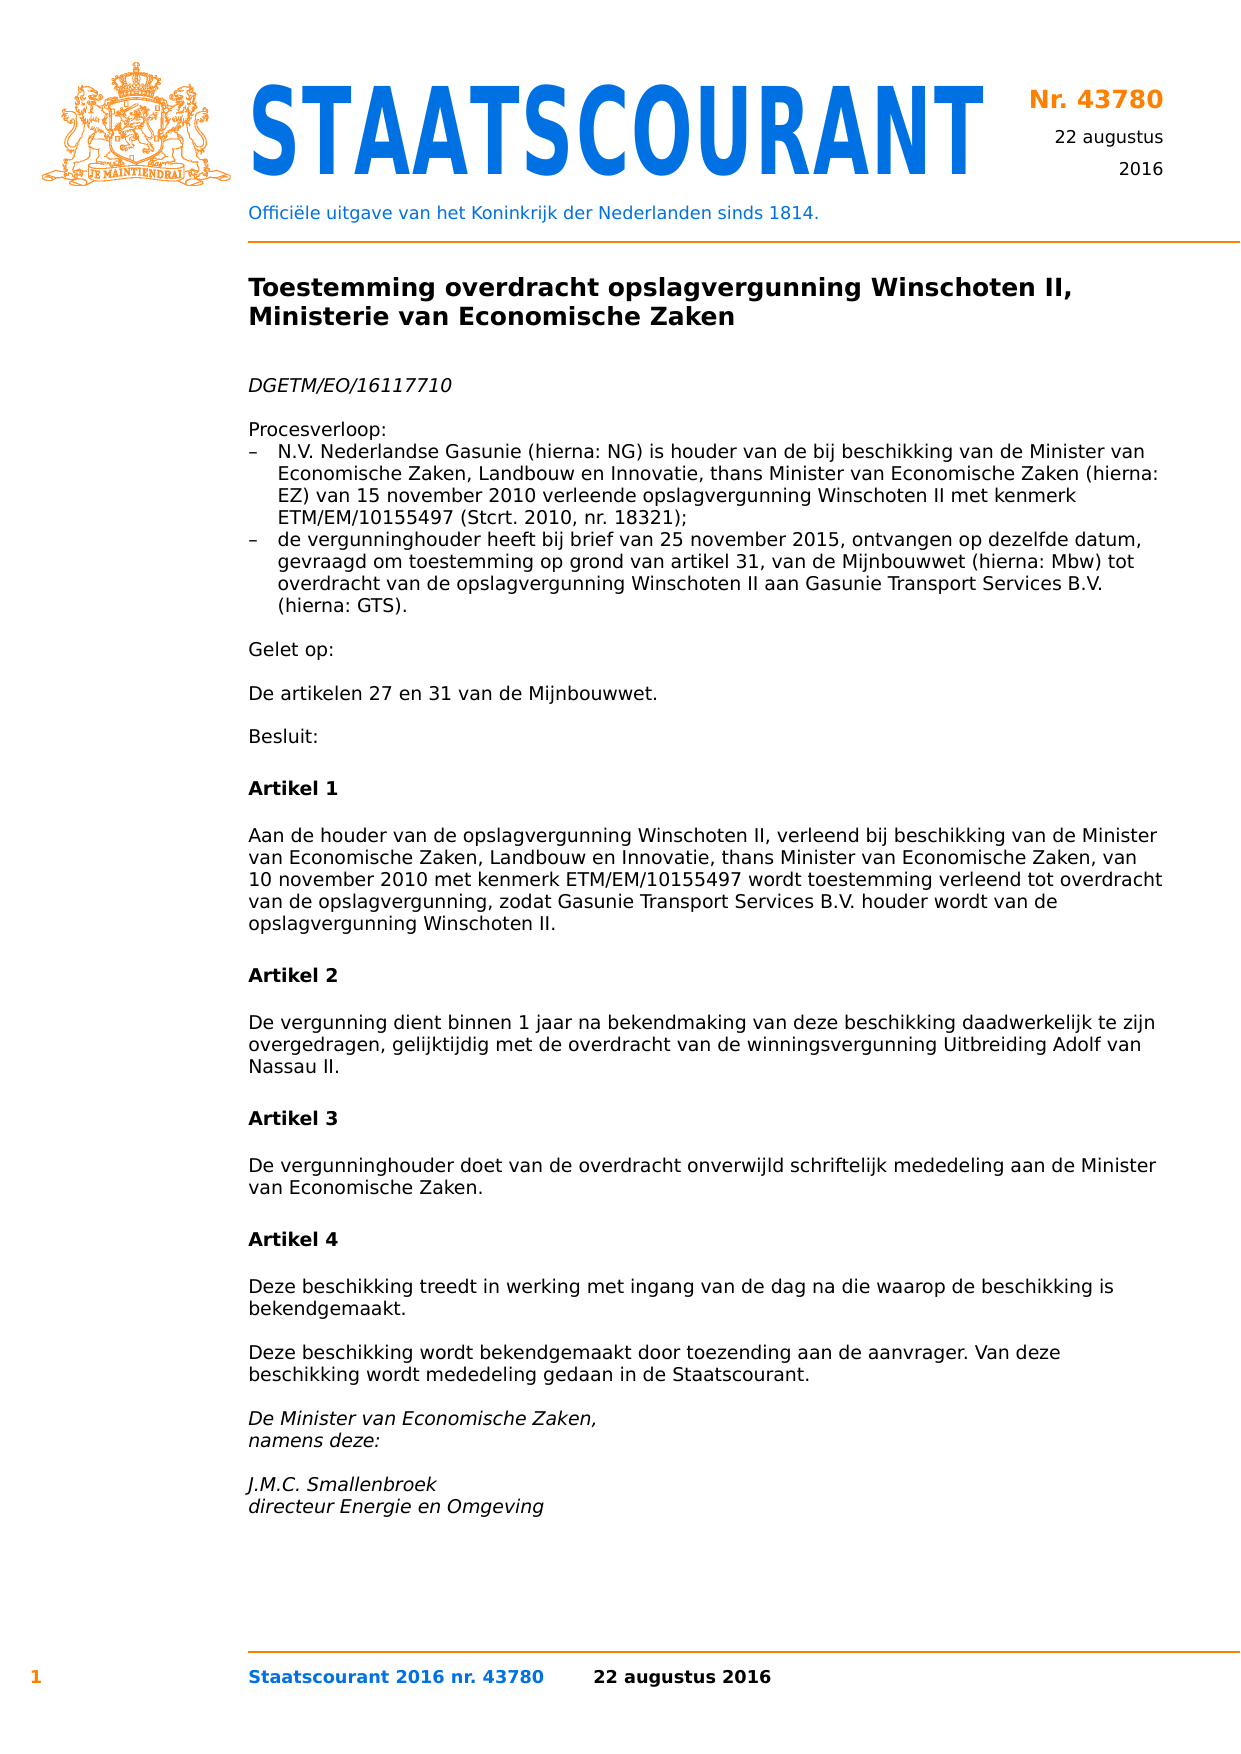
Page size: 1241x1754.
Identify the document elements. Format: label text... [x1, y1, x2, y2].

text De vergunning dient binnen 1 jaar na bekendmaking van deze beschikking daadwerkelijk te zijn overgedragen, gelijktijdig met de overdracht van de winningsvergunning Uitbreiding Adolf van Nassau II. [248, 1012, 1163, 1078]
table_cell Officiële uitgave van het Koninkrijk der Nederlanden sinds 1814. [248, 203, 1240, 241]
text – N.V. Nederlandse Gasunie (hierna: NG) is houder van de bij beschikking van de Minister van Economische Zaken, Landbouw en Innovatie, thans Minister van Economische Zaken (hierna: EZ) van 15 november 2010 verleende opslagvergunning Winschoten II met kenmerk ETM/EM/10155497 (Stcrt. 2010, nr. 18321); [248, 441, 1163, 529]
picture [41, 62, 231, 186]
text Gelet op: [248, 639, 1163, 661]
text Deze beschikking treedt in werking met ingang van de dag na die waarop de beschikking is bekendgemaakt. [248, 1276, 1163, 1320]
text Aan de houder van de opslagvergunning Winschoten II, verleend bij beschikking van de Minister van Economische Zaken, Landbouw en Innovatie, thans Minister van Economische Zaken, van 10 november 2010 met kenmerk ETM/EM/10155497 wordt toestemming verleend tot overdracht van de opslagvergunning, zodat Gasunie Transport Services B.V. houder wordt van de opslagvergunning Winschoten II. [248, 825, 1163, 935]
text DGETM/EO/16117710 [248, 375, 1163, 397]
text Procesverloop: [248, 419, 1163, 441]
table_header Nr. 43780 [998, 62, 1240, 121]
subtitle Artikel 4 [248, 1229, 1163, 1251]
text Besluit: [248, 726, 1163, 748]
text Deze beschikking wordt bekendgemaakt door toezending aan de aanvrager. Van deze beschikking wordt mededeling gedaan in de Staatscourant. [248, 1342, 1163, 1386]
table_header [25, 62, 248, 241]
subtitle Artikel 2 [248, 965, 1163, 987]
text De vergunninghouder doet van de overdracht onverwijld schriftelijk mededeling aan de Minister van Economische Zaken. [248, 1155, 1163, 1199]
table_cell 22 augustus [998, 121, 1240, 153]
table_cell 2016 [998, 153, 1240, 203]
text De artikelen 27 en 31 van de Mijnbouwwet. [248, 682, 1163, 704]
table_header STAATSCOURANT [248, 62, 998, 203]
text – de vergunninghouder heeft bij brief van 25 november 2015, ontvangen op dezelfde datum, gevraagd om toestemming op grond van artikel 31, van de Mijnbouwwet (hierna: Mbw) tot overdracht van de opslagvergunning Winschoten II aan Gasunie Transport Services B.V. (hierna: GTS). [248, 529, 1163, 617]
subtitle Artikel 1 [248, 778, 1163, 800]
text De Minister van Economische Zaken, namens deze: J.M.C. Smallenbroek directeur Energie en Omgeving [248, 1408, 1163, 1518]
subtitle Toestemming overdracht opslagvergunning Winschoten II, Ministerie van Economische Zaken [248, 273, 1163, 331]
subtitle Artikel 3 [248, 1108, 1163, 1130]
